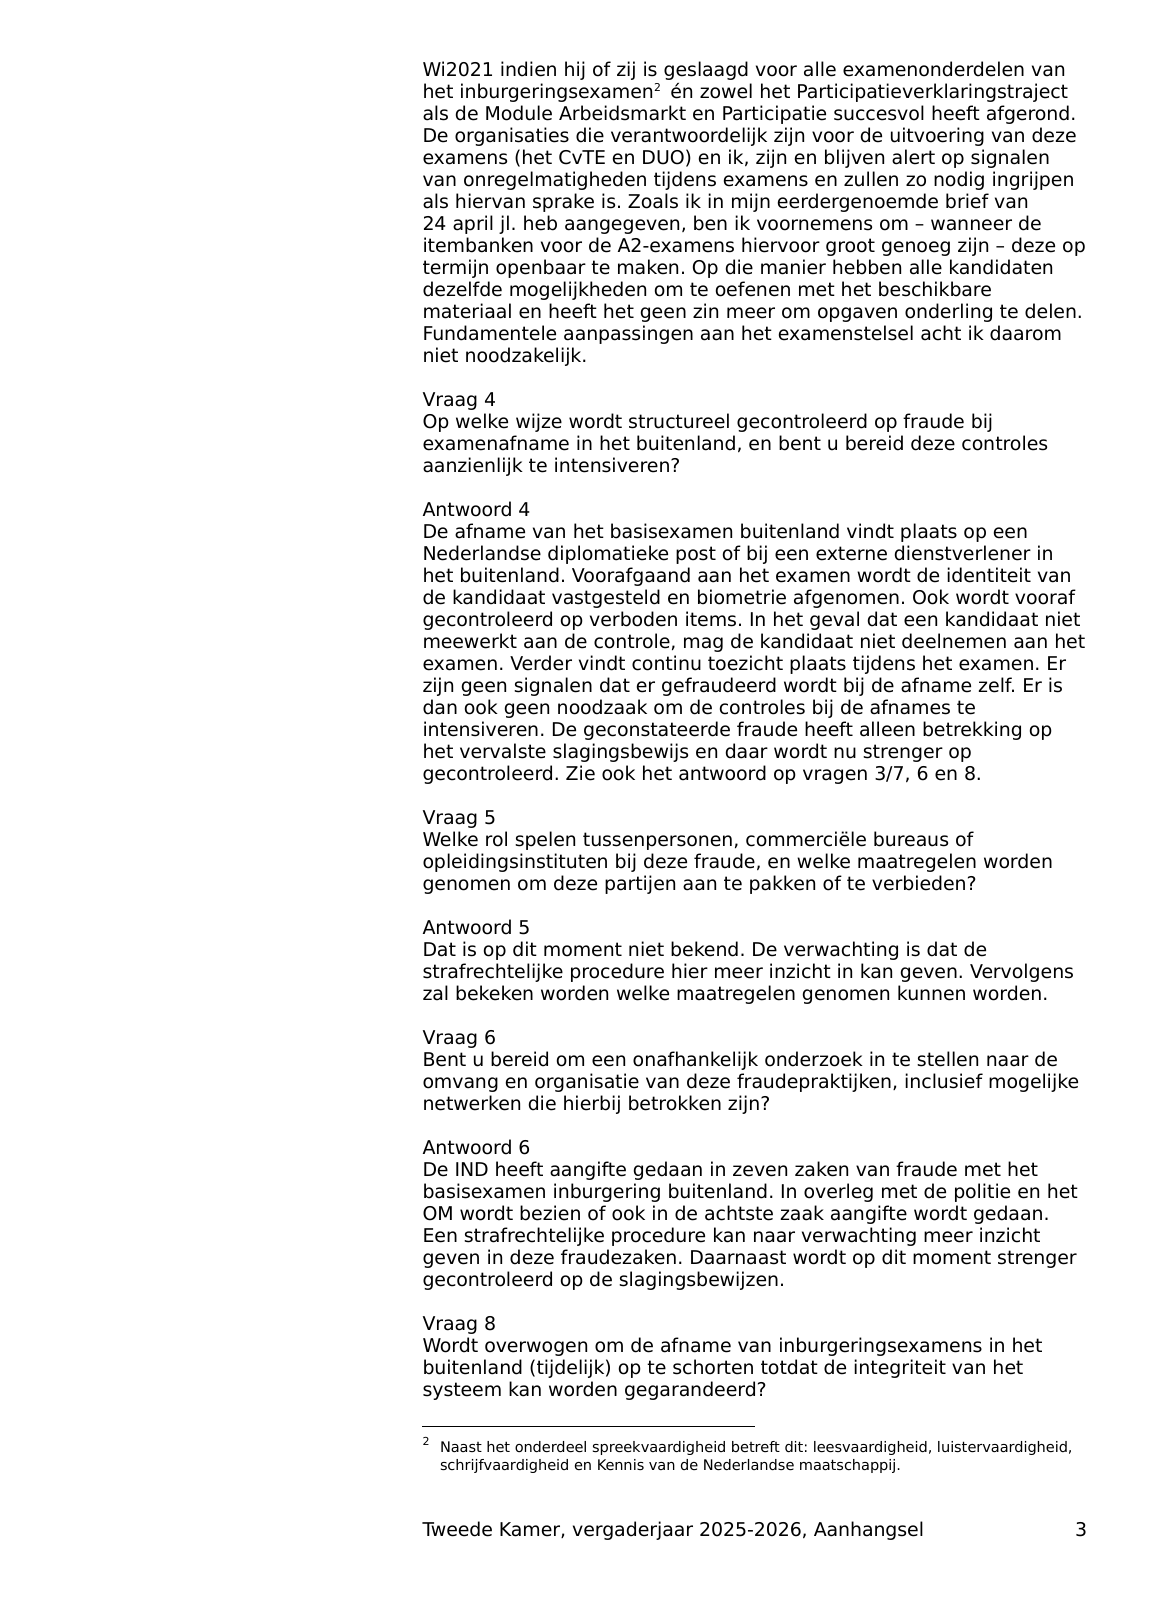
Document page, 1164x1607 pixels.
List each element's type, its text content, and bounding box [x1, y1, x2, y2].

text Vraag 6 [422, 1027, 1087, 1049]
text Welke rol spelen tussenpersonen, commerciële bureaus of opleidingsinstituten bij deze fraude, en welke maatregelen worden genomen om deze partijen aan te pakken of te verbieden? [422, 829, 1087, 895]
text Antwoord 4 [422, 499, 1087, 521]
text Antwoord 6 [422, 1137, 1087, 1159]
text Op welke wijze wordt structureel gecontroleerd op fraude bij examenafname in het buitenland, en bent u bereid deze controles aanzienlijk te intensiveren? [422, 411, 1087, 477]
text Naast het onderdeel spreekvaardigheid betreft dit: leesvaardigheid, luistervaardigheid, schrijfvaardigheid en Kennis van de Nederlandse maatschappij. [422, 1435, 1087, 1474]
text Vraag 4 [422, 389, 1087, 411]
text Vraag 8 [422, 1313, 1087, 1335]
text Dat is op dit moment niet bekend. De verwachting is dat de strafrechtelijke procedure hier meer inzicht in kan geven. Vervolgens zal bekeken worden welke maatregelen genomen kunnen worden. [422, 939, 1087, 1005]
text Vraag 5 [422, 807, 1087, 829]
text Bent u bereid om een onafhankelijk onderzoek in te stellen naar de omvang en organisatie van deze fraudepraktijken, inclusief mogelijke netwerken die hierbij betrokken zijn? [422, 1049, 1087, 1115]
text De IND heeft aangifte gedaan in zeven zaken van fraude met het basisexamen inburgering buitenland. In overleg met de politie en het OM wordt bezien of ook in de achtste zaak aangifte wordt gedaan. Een strafrechtelijke procedure kan naar verwachting meer inzicht geven in deze fraudezaken. Daarnaast wordt op dit moment strenger gecontroleerd op de slagingsbewijzen. [422, 1159, 1087, 1291]
text De organisaties die verantwoordelijk zijn voor de uitvoering van deze examens (het CvTE en DUO) en ik, zijn en blijven alert op signalen van onregelmatigheden tijdens examens en zullen zo nodig ingrijpen als hiervan sprake is. Zoals ik in mijn eerdergenoemde brief van 24 april jl. heb aangegeven, ben ik voornemens om – wanneer de itembanken voor de A2-examens hiervoor groot genoeg zijn – deze op termijn openbaar te maken. Op die manier hebben alle kandidaten dezelfde mogelijkheden om te oefenen met het beschikbare materiaal en heeft het geen zin meer om opgaven onderling te delen. Fundamentele aanpassingen aan het examenstelsel acht ik daarom niet noodzakelijk. [422, 125, 1087, 367]
text Wordt overwogen om de afname van inburgeringsexamens in het buitenland (tijdelijk) op te schorten totdat de integriteit van het systeem kan worden gegarandeerd? [422, 1335, 1087, 1401]
text Wi2021 indien hij of zij is geslaagd voor alle examenonderdelen van het inburgeringsexamen én zowel het Participatieverklaringstraject als de Module Arbeidsmarkt en Participatie succesvol heeft afgerond. [422, 59, 1087, 125]
text De afname van het basisexamen buitenland vindt plaats op een Nederlandse diplomatieke post of bij een externe dienstverlener in het buitenland. Voorafgaand aan het examen wordt de identiteit van de kandidaat vastgesteld en biometrie afgenomen. Ook wordt vooraf gecontroleerd op verboden items. In het geval dat een kandidaat niet meewerkt aan de controle, mag de kandidaat niet deelnemen aan het examen. Verder vindt continu toezicht plaats tijdens het examen. Er zijn geen signalen dat er gefraudeerd wordt bij de afname zelf. Er is dan ook geen noodzaak om de controles bij de afnames te intensiveren. De geconstateerde fraude heeft alleen betrekking op het vervalste slagingsbewijs en daar wordt nu strenger op gecontroleerd. Zie ook het antwoord op vragen 3/7, 6 en 8. [422, 521, 1087, 785]
text Antwoord 5 [422, 917, 1087, 939]
